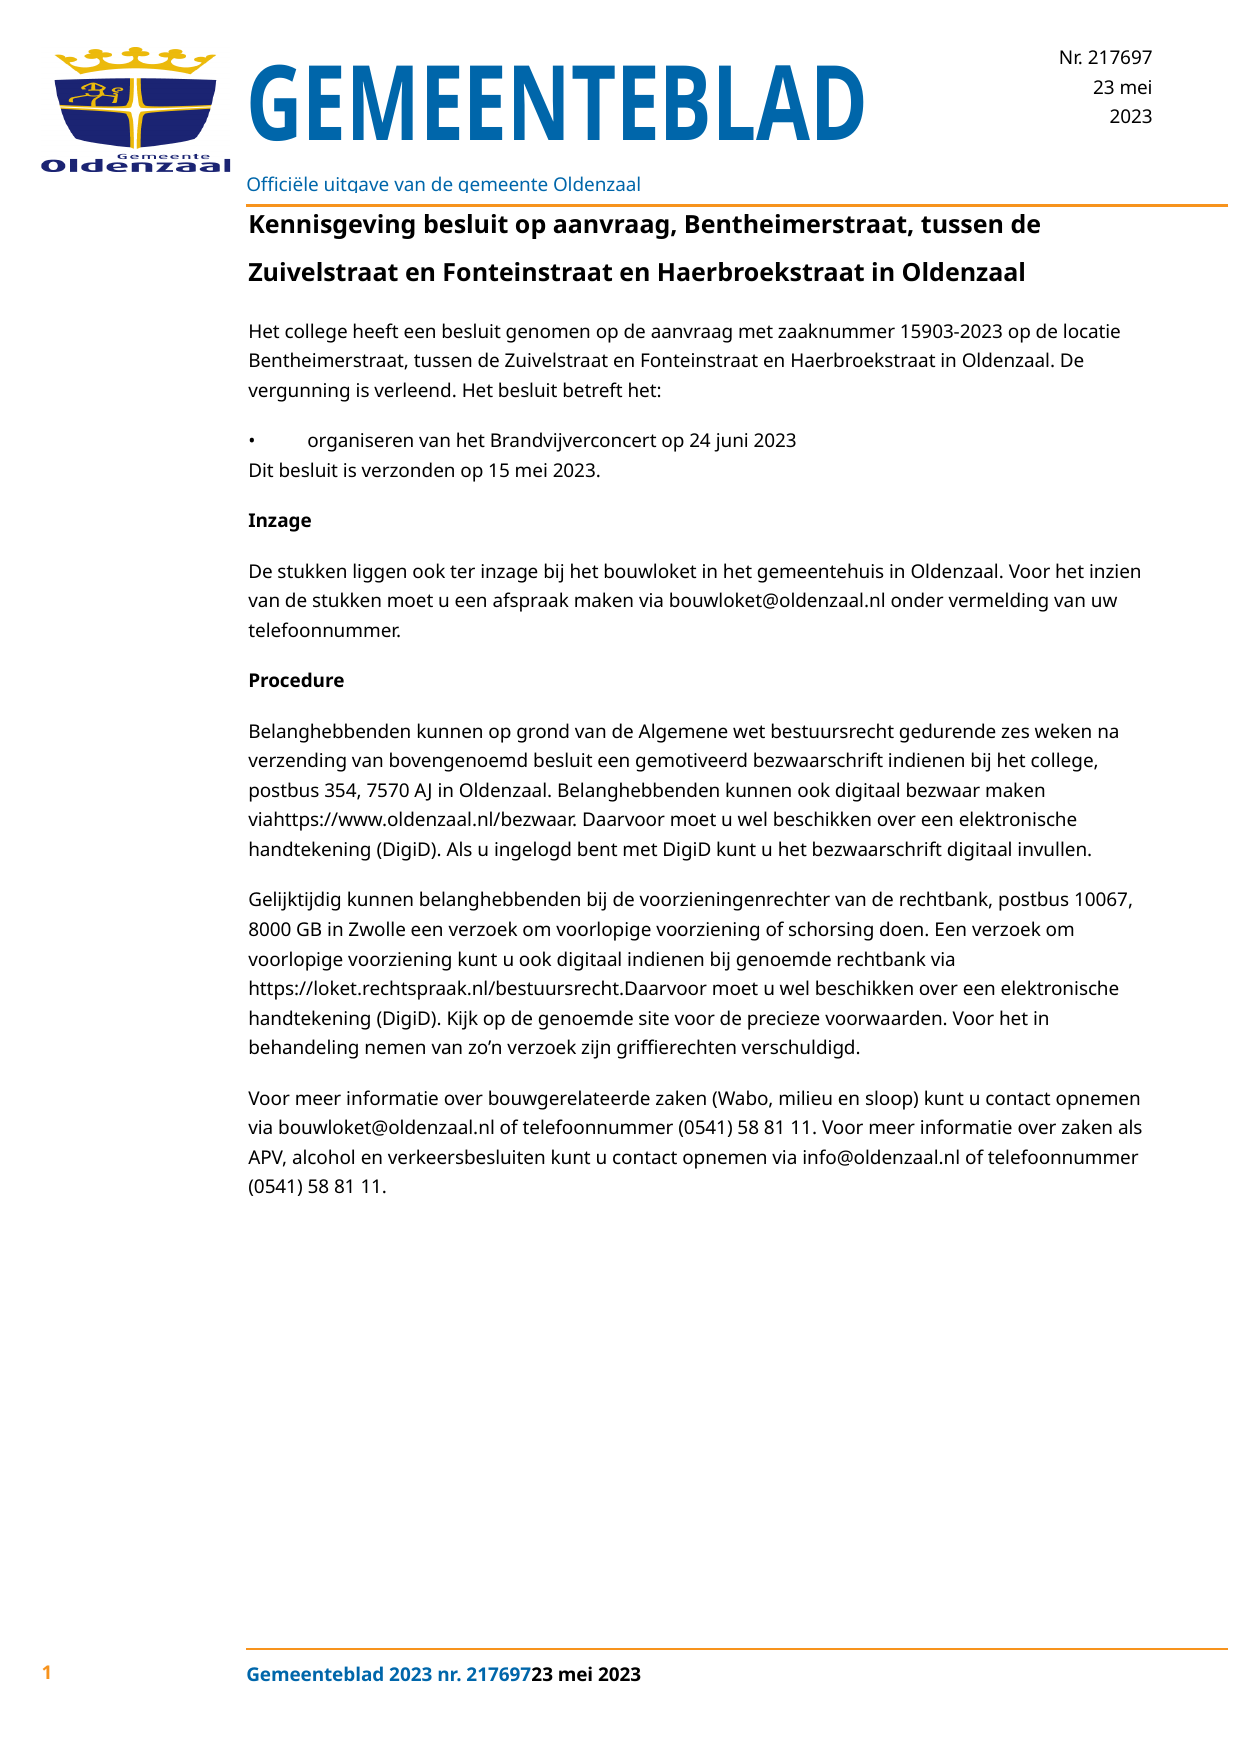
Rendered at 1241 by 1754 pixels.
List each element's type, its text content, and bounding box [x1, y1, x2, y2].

picture [41, 47, 231, 172]
text Inzage [248, 507, 1152, 533]
text Het college heeft een besluit genomen op de aanvraag met zaaknummer 15903-2023 op de locatie Bentheimerstraat, tussen de Zuivelstraat en Fonteinstraat en Haerbroekstraat in Oldenzaal. De vergunning is verleend. Het besluit betreft het: [248, 318, 1152, 403]
text Belanghebbenden kunnen op grond van de Algemene wet bestuursrecht gedurende zes weken na verzending van bovengenoemd besluit een gemotiveerd bezwaarschrift indienen bij het college, postbus 354, 7570 AJ in Oldenzaal. Belanghebbenden kunnen ook digitaal bezwaar maken viahttps://www.oldenzaal.nl/bezwaar. Daarvoor moet u wel beschikken over een elektronische handtekening (DigiD). Als u ingelogd bent met DigiD kunt u het bezwaarschrift digitaal invullen. [248, 718, 1152, 862]
list organiseren van het Brandvijverconcert op 24 juni 2023 [248, 427, 1152, 453]
text Procedure [248, 667, 1152, 693]
text De stukken liggen ook ter inzage bij het bouwloket in het gemeentehuis in Oldenzaal. Voor het inzien van de stukken moet u een afspraak maken via bouwloket@oldenzaal.nl onder vermelding van uw telefoonnummer. [248, 558, 1152, 643]
text Voor meer informatie over bouwgerelateerde zaken (Wabo, milieu en sloop) kunt u contact opnemen via bouwloket@oldenzaal.nl of telefoonnummer (0541) 58 81 11. Voor meer informatie over zaken als APV, alcohol en verkeersbesluiten kunt u contact opnemen via info@oldenzaal.nl of telefoonnummer (0541) 58 81 11. [248, 1085, 1152, 1199]
text Kennisgeving besluit op aanvraag, Bentheimerstraat, tussen de Zuivelstraat en Fonteinstraat en Haerbroekstraat in Oldenzaal [248, 207, 1152, 288]
text Gelijktijdig kunnen belanghebbenden bij de voorzieningenrechter van de rechtbank, postbus 10067, 8000 GB in Zwolle een verzoek om voorlopige voorziening of schorsing doen. Een verzoek om voorlopige voorziening kunt u ook digitaal indienen bij genoemde rechtbank via https://loket.rechtspraak.nl/bestuursrecht.Daarvoor moet u wel beschikken over een elektronische handtekening (DigiD). Kijk op de genoemde site voor de precieze voorwaarden. Voor het in behandeling nemen van zo’n verzoek zijn griffierechten verschuldigd. [248, 887, 1152, 1060]
text Dit besluit is verzonden op 15 mei 2023. [248, 457, 1152, 483]
